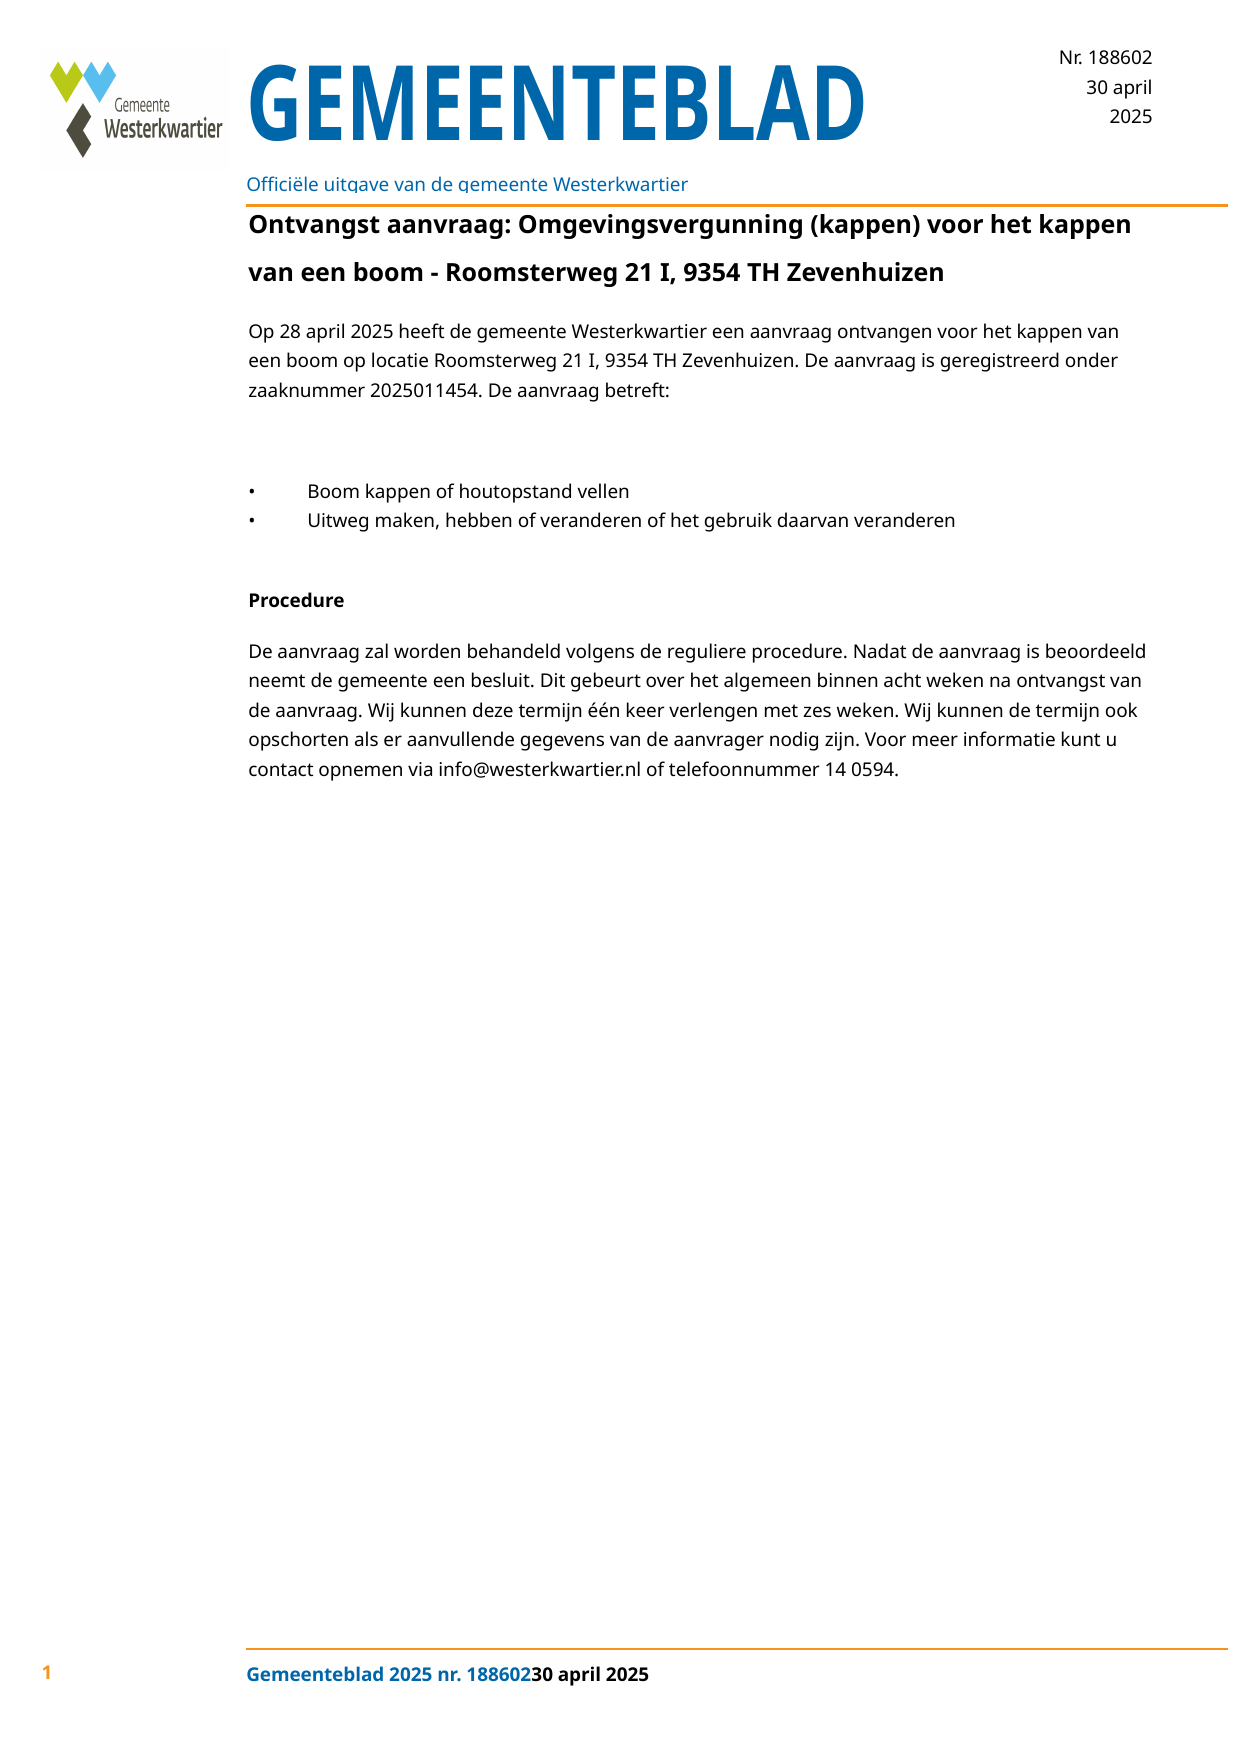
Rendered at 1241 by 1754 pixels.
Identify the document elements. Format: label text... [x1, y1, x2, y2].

picture [41, 47, 231, 172]
text De aanvraag zal worden behandeld volgens de reguliere procedure. Nadat de aanvraag is beoordeeld neemt de gemeente een besluit. Dit gebeurt over het algemeen binnen acht weken na ontvangst van de aanvraag. Wij kunnen deze termijn één keer verlengen met zes weken. Wij kunnen de termijn ook opschorten als er aanvullende gegevens van de aanvrager nodig zijn. Voor meer informatie kunt u contact opnemen via info@westerkwartier.nl of telefoonnummer 14 0594. [248, 638, 1152, 782]
list Uitweg maken, hebben of veranderen of het gebruik daarvan veranderen [248, 507, 1152, 533]
list Boom kappen of houtopstand vellen [248, 478, 1152, 504]
text Ontvangst aanvraag: Omgevingsvergunning (kappen) voor het kappen van een boom - Roomsterweg 21 I, 9354 TH Zevenhuizen [248, 207, 1152, 288]
text Op 28 april 2025 heeft de gemeente Westerkwartier een aanvraag ontvangen voor het kappen van een boom op locatie Roomsterweg 21 I, 9354 TH Zevenhuizen. De aanvraag is geregistreerd onder zaaknummer 2025011454. De aanvraag betreft: [248, 318, 1152, 403]
text Procedure [248, 587, 1152, 613]
